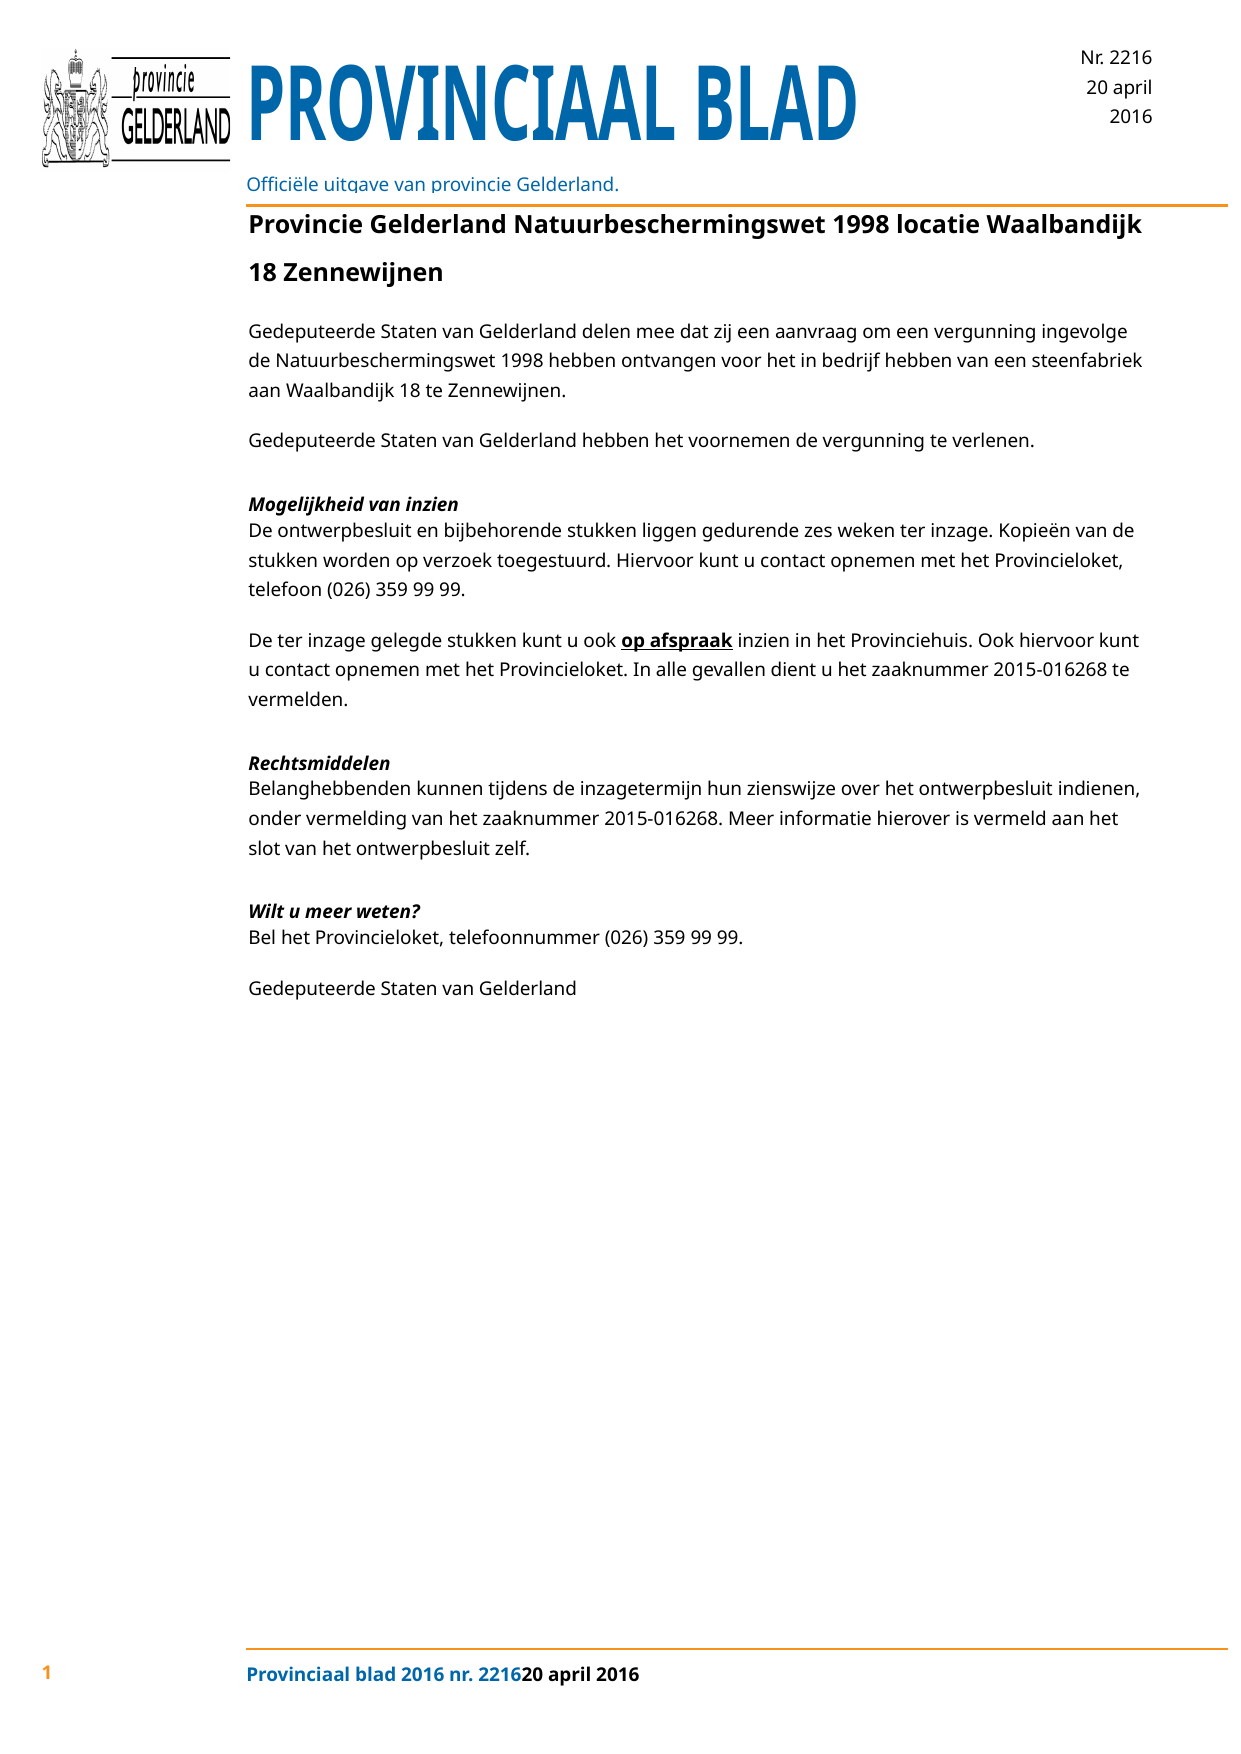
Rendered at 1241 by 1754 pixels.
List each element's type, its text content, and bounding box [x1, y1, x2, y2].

text Gedeputeerde Staten van Gelderland delen mee dat zij een aanvraag om een vergunning ingevolge de Natuurbeschermingswet 1998 hebben ontvangen voor het in bedrijf hebben van een steenfabriek aan Waalbandijk 18 te Zennewijnen. [248, 318, 1152, 403]
text Bel het Provincieloket, telefoonnummer (026) 359 99 99. [248, 924, 1152, 950]
text Rechtsmiddelen [248, 750, 1152, 776]
text Mogelijkheid van inzien [248, 491, 1152, 517]
text De ter inzage gelegde stukken kunt u ook op afspraak inzien in het Provinciehuis. Ook hiervoor kunt u contact opnemen met het Provincieloket. In alle gevallen dient u het zaaknummer 2015-016268 te vermelden. [248, 627, 1152, 712]
text Gedeputeerde Staten van Gelderland [248, 975, 1152, 1001]
text Gedeputeerde Staten van Gelderland hebben het voornemen de vergunning te verlenen. [248, 427, 1152, 453]
picture [41, 47, 231, 172]
text Provincie Gelderland Natuurbeschermingswet 1998 locatie Waalbandijk 18 Zennewijnen [248, 207, 1152, 288]
text Belanghebbenden kunnen tijdens de inzagetermijn hun zienswijze over het ontwerpbesluit indienen, onder vermelding van het zaaknummer 2015-016268. Meer informatie hierover is vermeld aan het slot van het ontwerpbesluit zelf. [248, 776, 1152, 861]
text Wilt u meer weten? [248, 899, 1152, 924]
text De ontwerpbesluit en bijbehorende stukken liggen gedurende zes weken ter inzage. Kopieën van de stukken worden op verzoek toegestuurd. Hiervoor kunt u contact opnemen met het Provincieloket, telefoon (026) 359 99 99. [248, 517, 1152, 602]
